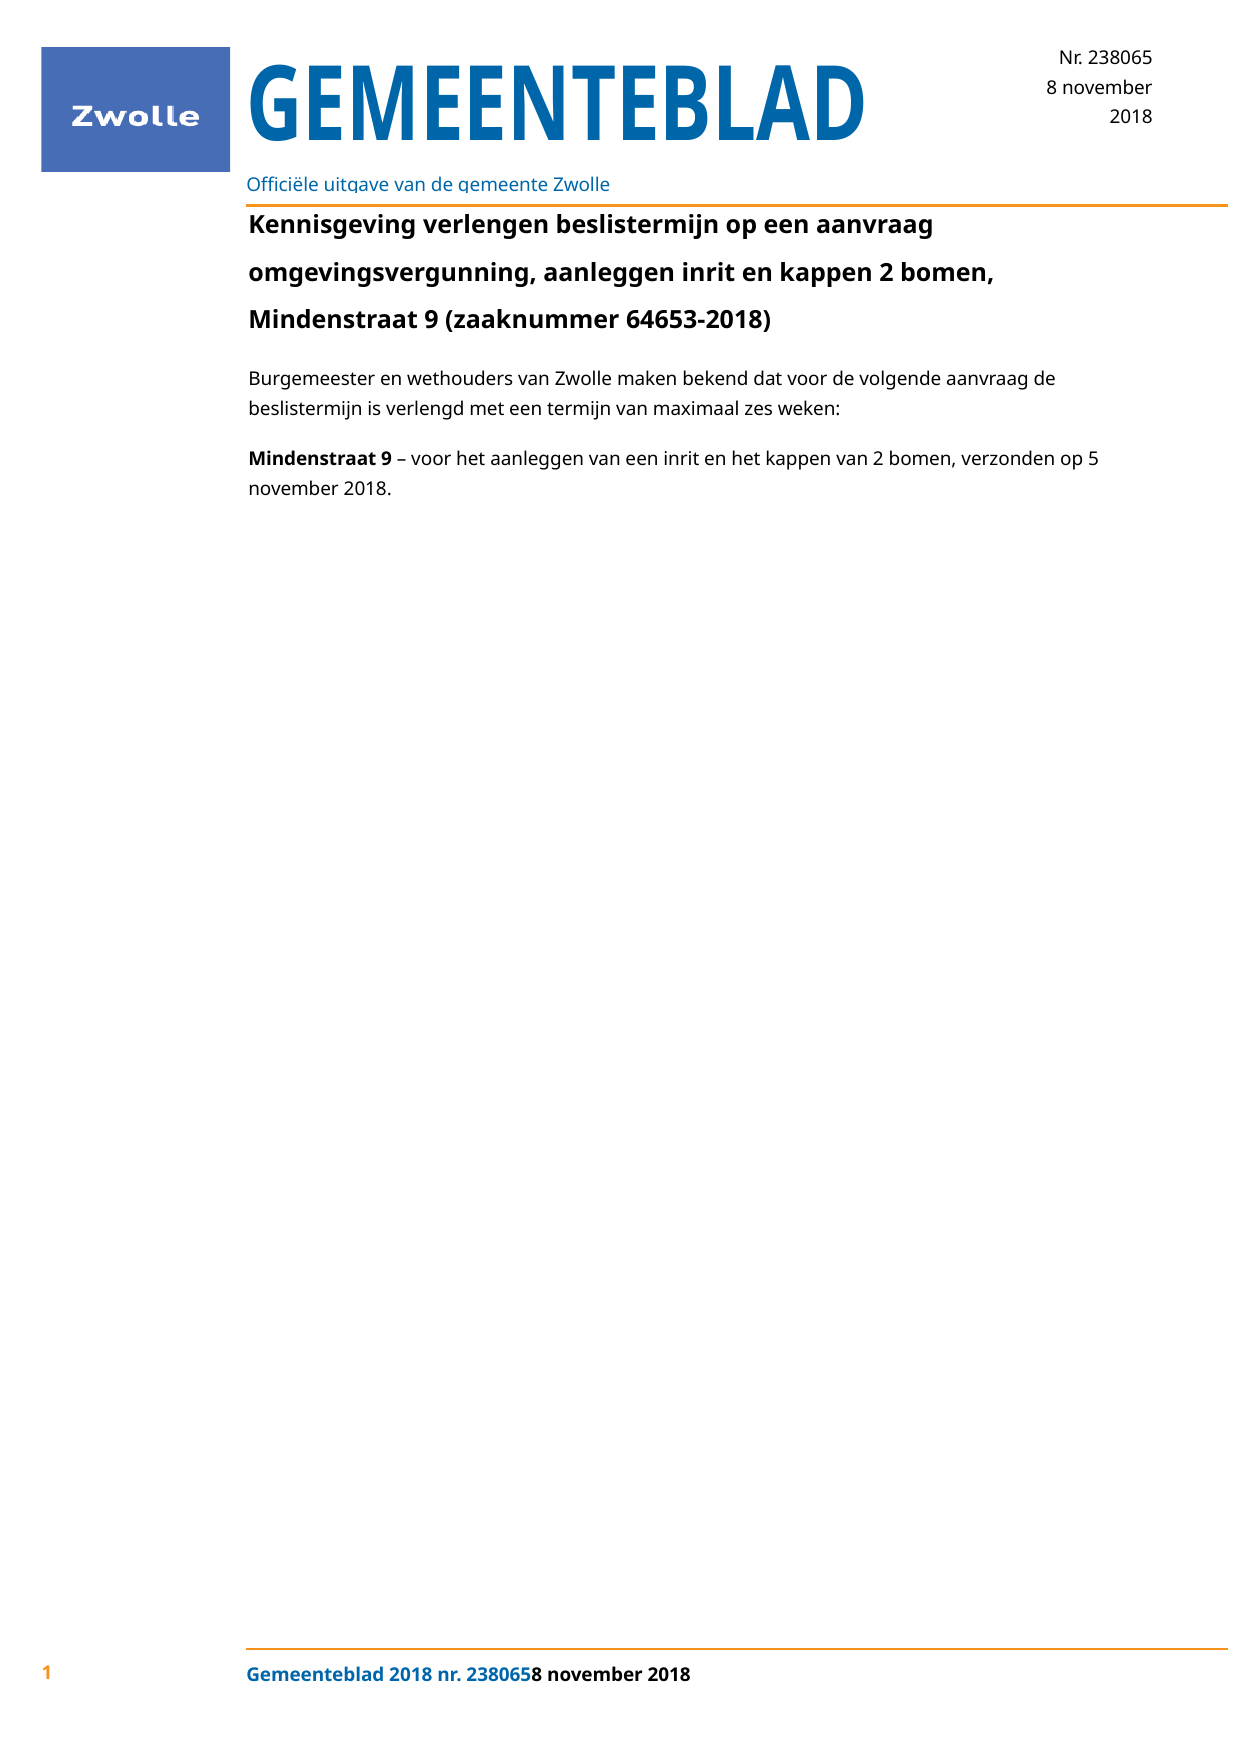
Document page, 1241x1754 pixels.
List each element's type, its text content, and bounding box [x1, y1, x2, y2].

text Burgemeester en wethouders van Zwolle maken bekend dat voor de volgende aanvraag de beslistermijn is verlengd met een termijn van maximaal zes weken: [248, 366, 1152, 421]
text Kennisgeving verlengen beslistermijn op een aanvraag omgevingsvergunning, aanleggen inrit en kappen 2 bomen, Mindenstraat 9 (zaaknummer 64653-2018) [248, 207, 1152, 336]
picture [41, 47, 231, 172]
text Mindenstraat 9 – voor het aanleggen van een inrit en het kappen van 2 bomen, verzonden op 5 november 2018. [248, 446, 1152, 501]
